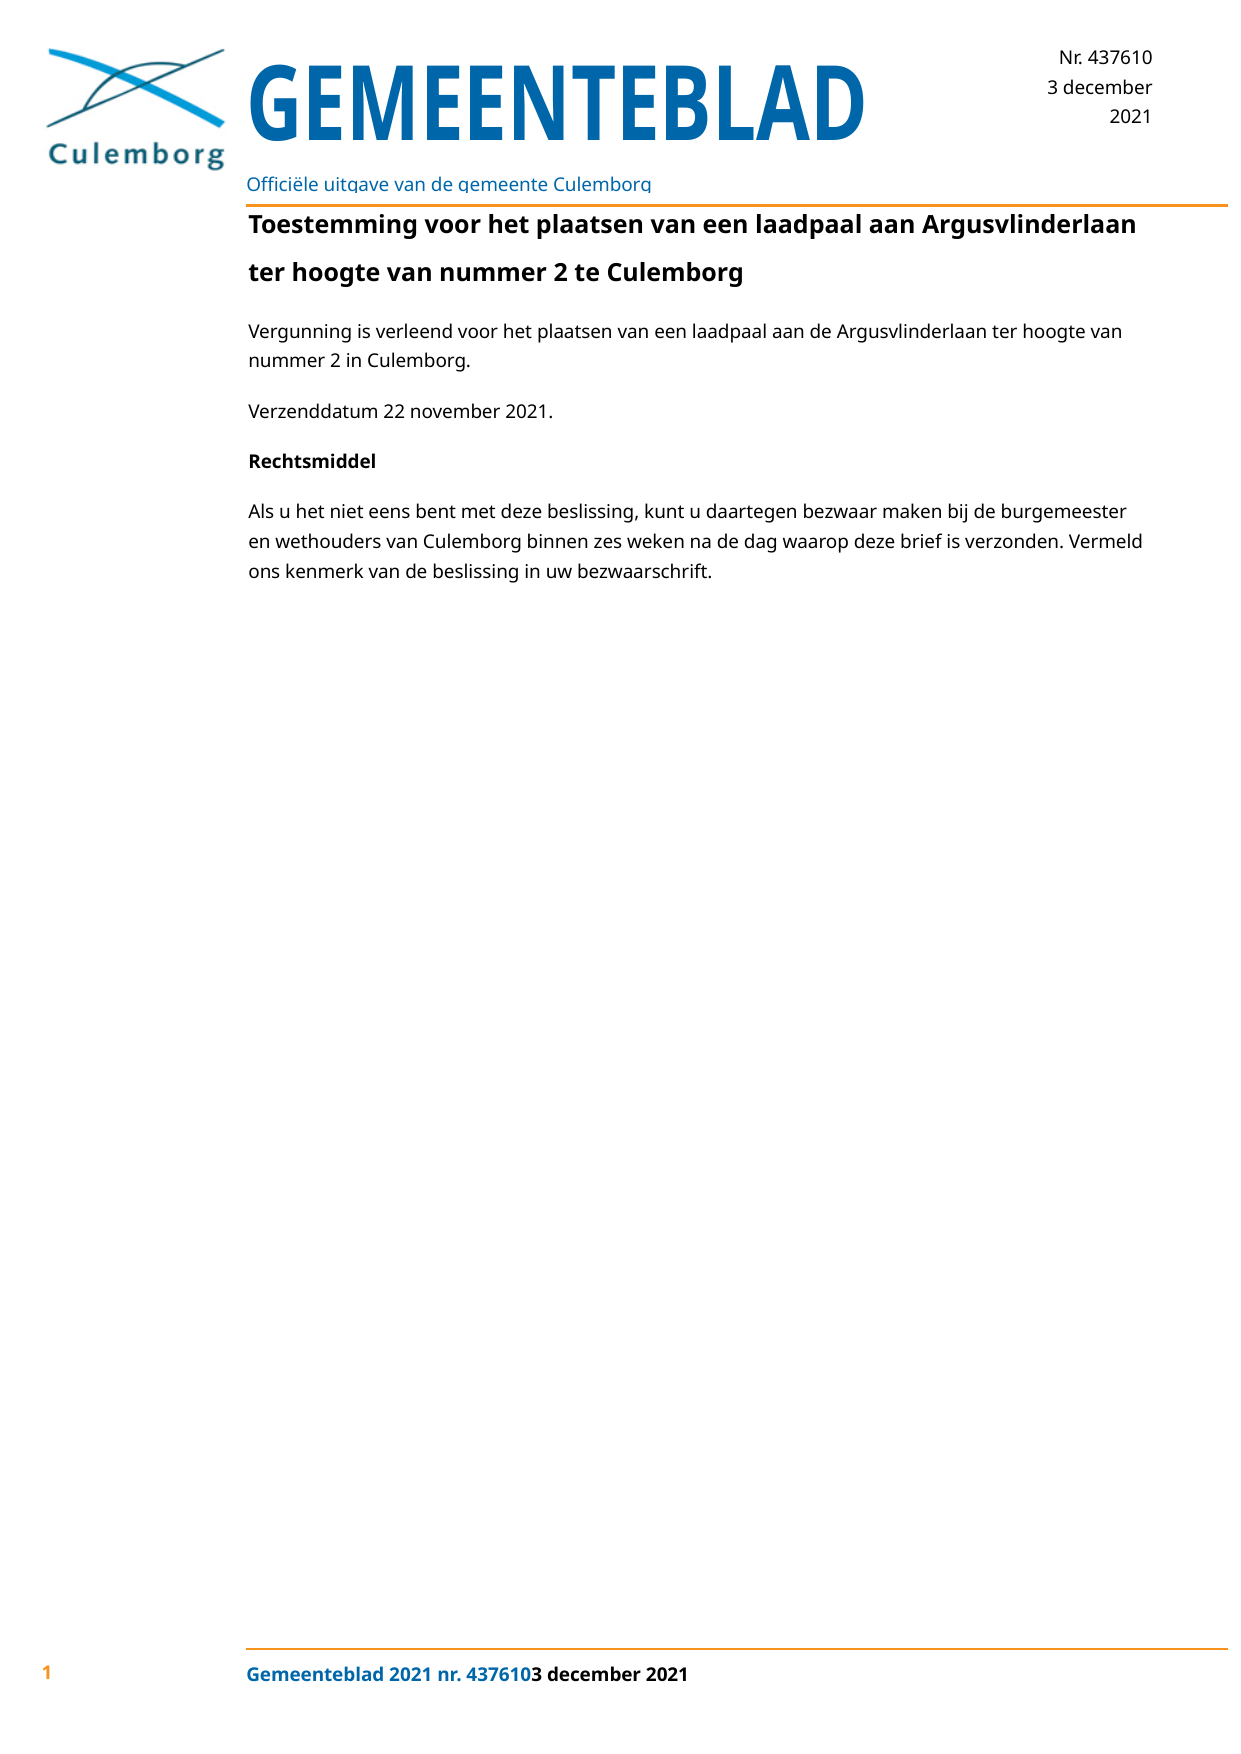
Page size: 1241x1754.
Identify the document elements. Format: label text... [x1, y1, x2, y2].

text Verzenddatum 22 november 2021. [248, 398, 1152, 424]
text Rechtsmiddel [248, 448, 1152, 474]
text Als u het niet eens bent met deze beslissing, kunt u daartegen bezwaar maken bij de burgemeester en wethouders van Culemborg binnen zes weken na de dag waarop deze brief is verzonden. Vermeld ons kenmerk van de beslissing in uw bezwaarschrift. [248, 499, 1152, 584]
text Toestemming voor het plaatsen van een laadpaal aan Argusvlinderlaan ter hoogte van nummer 2 te Culemborg [248, 207, 1152, 288]
text Vergunning is verleend voor het plaatsen van een laadpaal aan de Argusvlinderlaan ter hoogte van nummer 2 in Culemborg. [248, 318, 1152, 373]
picture [41, 47, 231, 172]
